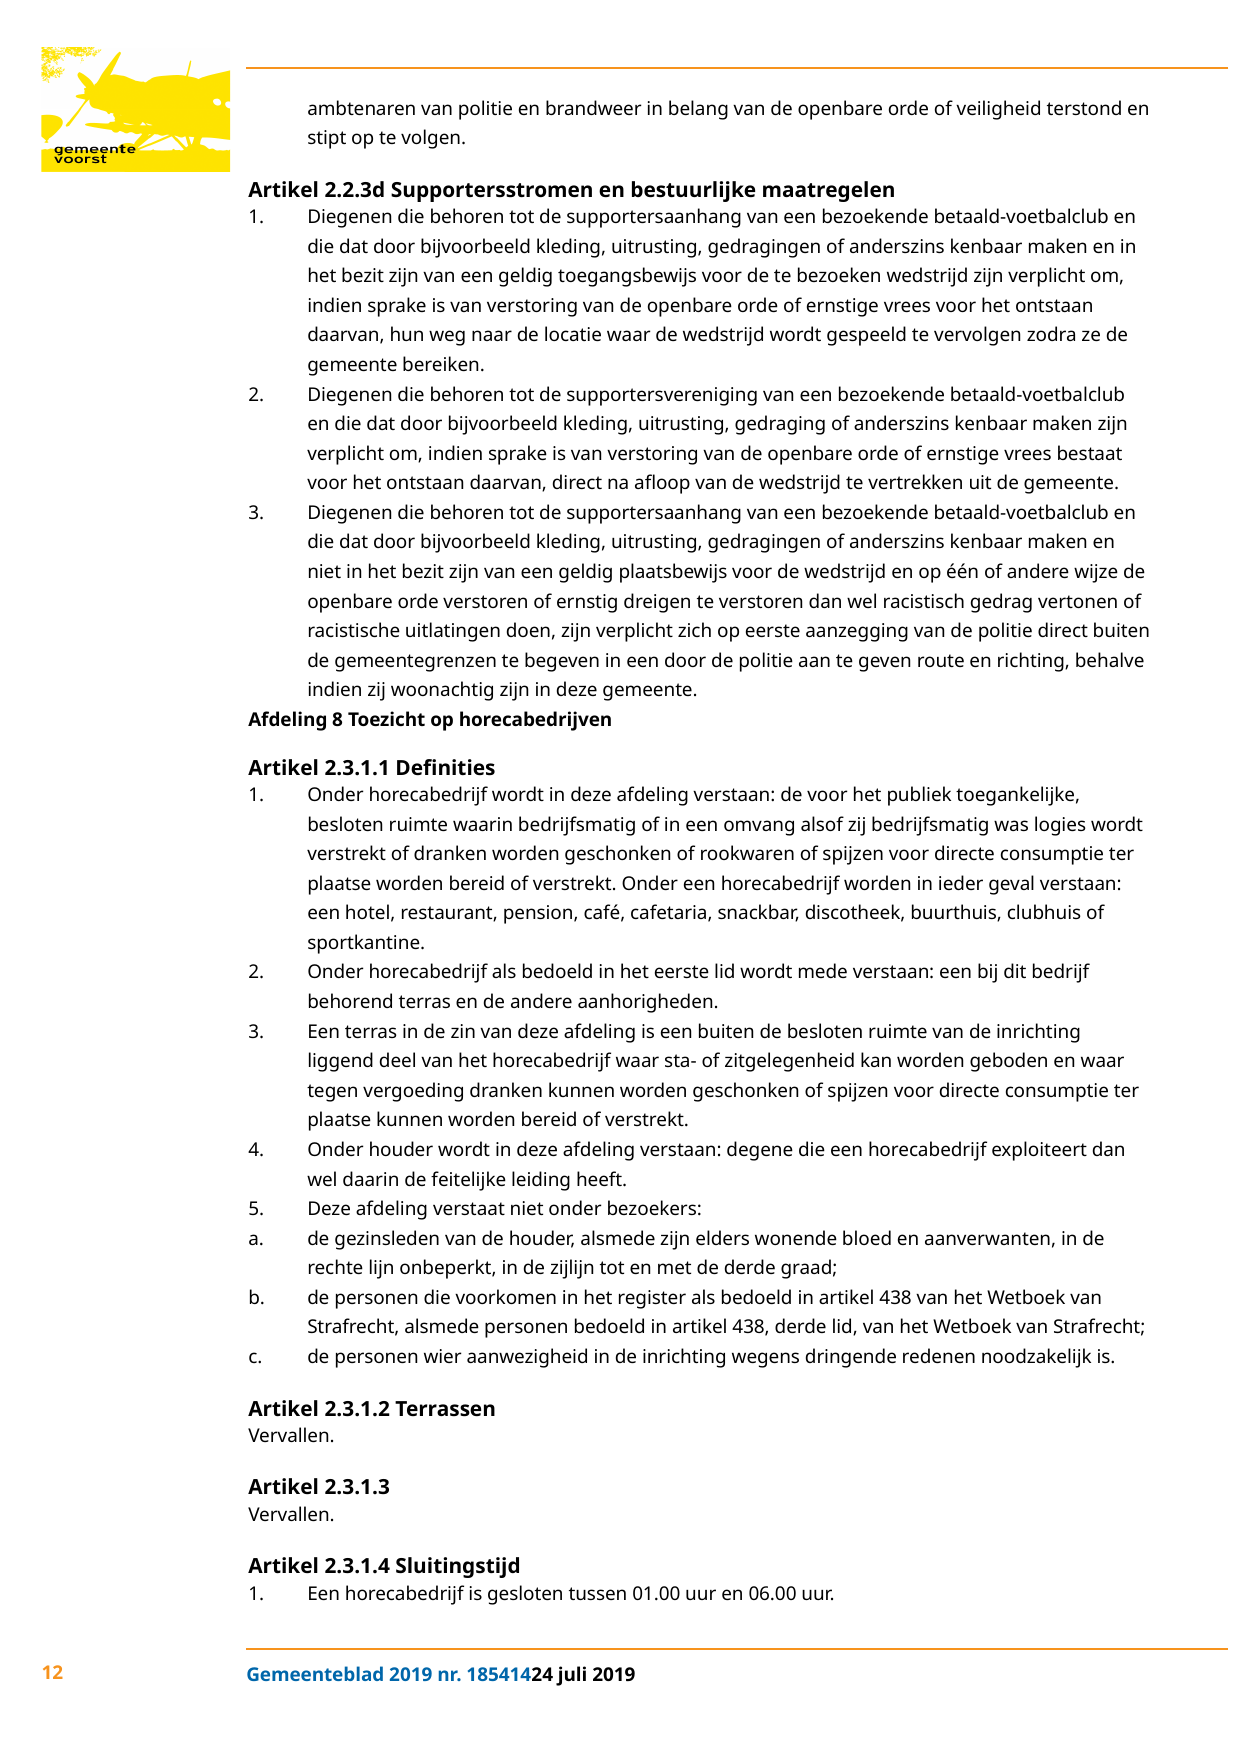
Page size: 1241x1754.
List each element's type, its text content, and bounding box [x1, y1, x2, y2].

text Artikel 2.3.1.1 Definities [248, 753, 1152, 781]
list Onder horecabedrijf als bedoeld in het eerste lid wordt mede verstaan: een bij dit bedrijf behorend terras en de andere aanhorigheden. [248, 959, 1152, 1014]
list de personen die voorkomen in het register als bedoeld in artikel 438 van het Wetboek van Strafrecht, alsmede personen bedoeld in artikel 438, derde lid, van het Wetboek van Strafrecht; [248, 1284, 1152, 1339]
text Vervallen. [248, 1422, 1152, 1448]
text Afdeling 8 Toezicht op horecabedrijven [248, 706, 1152, 732]
text Artikel 2.3.1.2 Terrassen [248, 1394, 1152, 1422]
list Diegenen die behoren tot de supportersvereniging van een bezoekende betaald-voetbalclub en die dat door bijvoorbeeld kleding, uitrusting, gedraging of anderszins kenbaar maken zijn verplicht om, indien sprake is van verstoring van de openbare orde of ernstige vrees bestaat voor het ontstaan daarvan, direct na afloop van de wedstrijd te vertrekken uit de gemeente. [248, 381, 1152, 495]
list ambtenaren van politie en brandweer in belang van de openbare orde of veiligheid terstond en stipt op te volgen. [248, 95, 1152, 150]
text Vervallen. [248, 1501, 1152, 1527]
text Artikel 2.2.3d Supportersstromen en bestuurlijke maatregelen [248, 175, 1152, 203]
text Artikel 2.3.1.3 [248, 1472, 1152, 1501]
list de gezinsleden van de houder, alsmede zijn elders wonende bloed en aanverwanten, in de rechte lijn onbeperkt, in de zijlijn tot en met de derde graad; [248, 1225, 1152, 1280]
text Artikel 2.3.1.4 Sluitingstijd [248, 1551, 1152, 1580]
list Deze afdeling verstaat niet onder bezoekers: [248, 1195, 1152, 1221]
list Onder horecabedrijf wordt in deze afdeling verstaan: de voor het publiek toegankelijke, besloten ruimte waarin bedrijfsmatig of in een omvang alsof zij bedrijfsmatig was logies wordt verstrekt of dranken worden geschonken of rookwaren of spijzen voor directe consumptie ter plaatse worden bereid of verstrekt. Onder een horecabedrijf worden in ieder geval verstaan: een hotel, restaurant, pension, café, cafetaria, snackbar, discotheek, buurthuis, clubhuis of sportkantine. [248, 781, 1152, 955]
list Een terras in de zin van deze afdeling is een buiten de besloten ruimte van de inrichting liggend deel van het horecabedrijf waar sta- of zitgelegenheid kan worden geboden en waar tegen vergoeding dranken kunnen worden geschonken of spijzen voor directe consumptie ter plaatse kunnen worden bereid of verstrekt. [248, 1018, 1152, 1132]
list Diegenen die behoren tot de supportersaanhang van een bezoekende betaald-voetbalclub en die dat door bijvoorbeeld kleding, uitrusting, gedragingen of anderszins kenbaar maken en in het bezit zijn van een geldig toegangsbewijs voor de te bezoeken wedstrijd zijn verplicht om, indien sprake is van verstoring van de openbare orde of ernstige vrees voor het ontstaan daarvan, hun weg naar de locatie waar de wedstrijd wordt gespeeld te vervolgen zodra ze de gemeente bereiken. [248, 203, 1152, 377]
list de personen wier aanwezigheid in de inrichting wegens dringende redenen noodzakelijk is. [248, 1343, 1152, 1369]
list Een horecabedrijf is gesloten tussen 01.00 uur en 06.00 uur. [248, 1580, 1152, 1606]
list Diegenen die behoren tot de supportersaanhang van een bezoekende betaald-voetbalclub en die dat door bijvoorbeeld kleding, uitrusting, gedragingen of anderszins kenbaar maken en niet in het bezit zijn van een geldig plaatsbewijs voor de wedstrijd en op één of andere wijze de openbare orde verstoren of ernstig dreigen te verstoren dan wel racistisch gedrag vertonen of racistische uitlatingen doen, zijn verplicht zich op eerste aanzegging van de politie direct buiten de gemeentegrenzen te begeven in een door de politie aan te geven route en richting, behalve indien zij woonachtig zijn in deze gemeente. [248, 499, 1152, 702]
picture [41, 47, 231, 172]
list Onder houder wordt in deze afdeling verstaan: degene die een horecabedrijf exploiteert dan wel daarin de feitelijke leiding heeft. [248, 1136, 1152, 1191]
